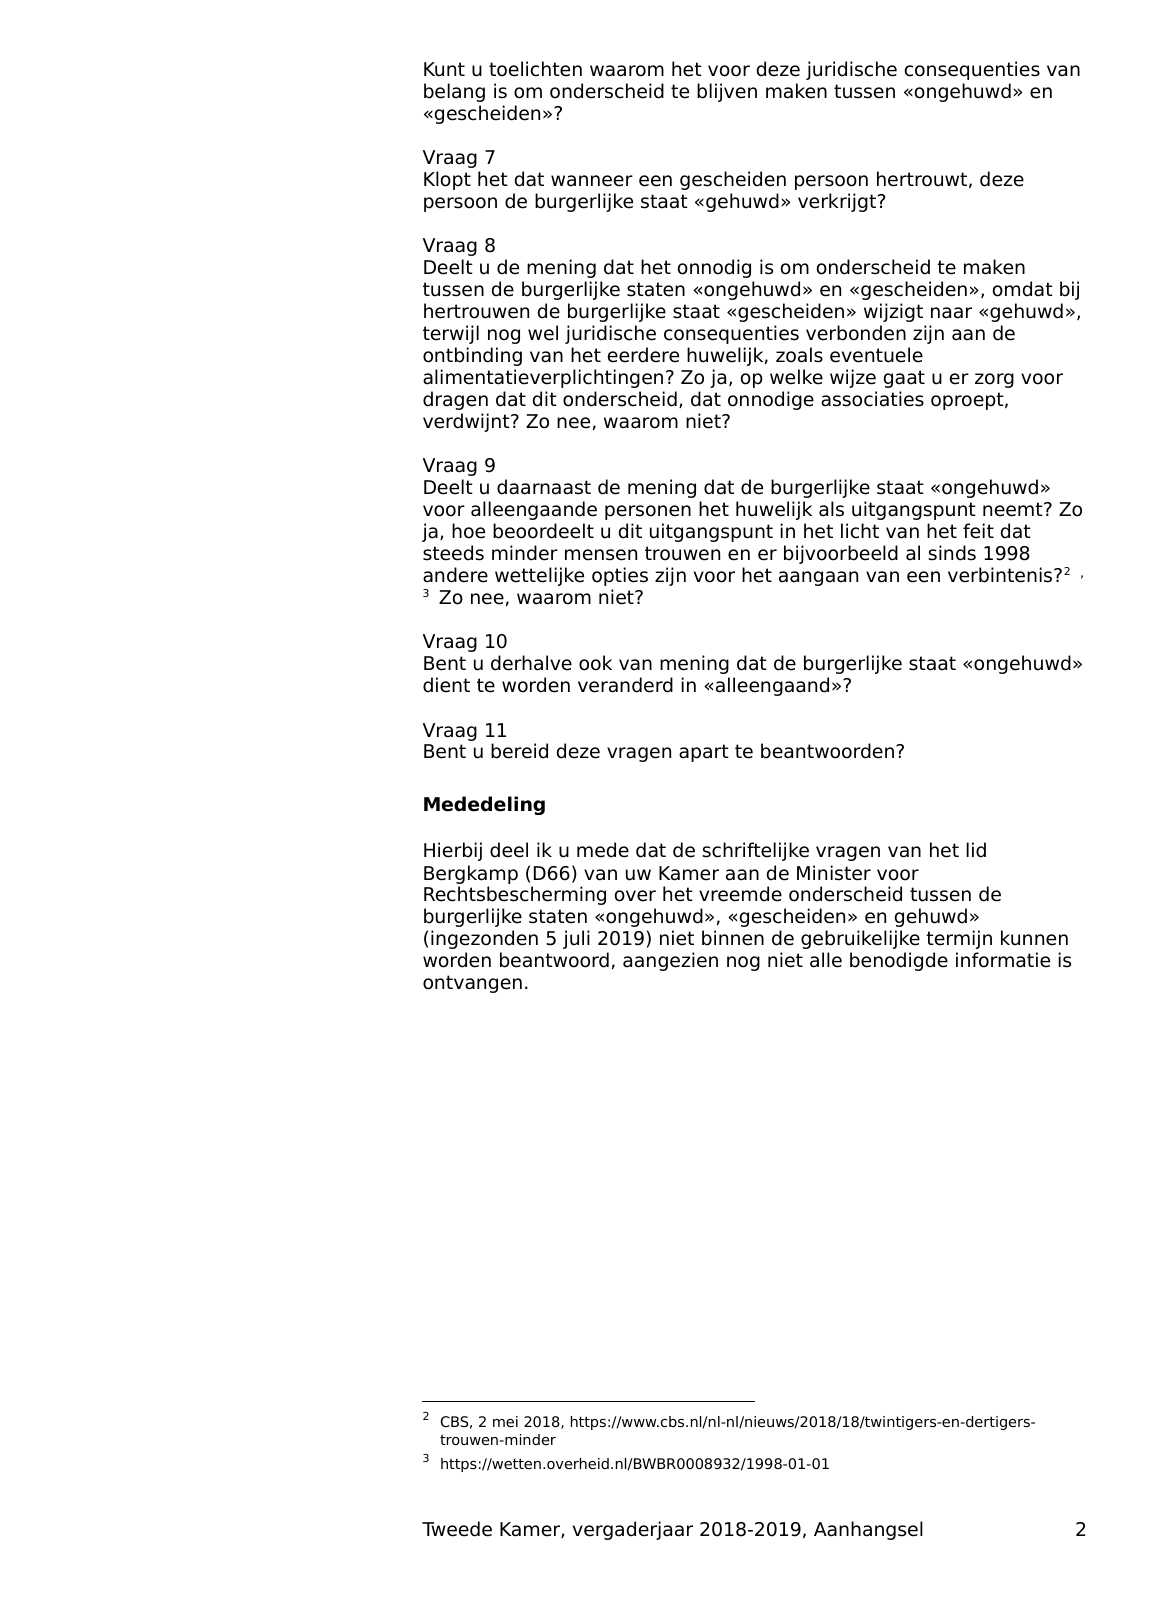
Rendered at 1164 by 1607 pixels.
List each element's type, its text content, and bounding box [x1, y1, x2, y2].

text Bent u bereid deze vragen apart te beantwoorden? [422, 741, 1087, 763]
text Bent u derhalve ook van mening dat de burgerlijke staat «ongehuwd» dient te worden veranderd in «alleengaand»? [422, 653, 1087, 697]
text Vraag 8 [422, 235, 1087, 257]
text Vraag 9 [422, 455, 1087, 477]
subtitle Mededeling [422, 793, 1087, 815]
text Klopt het dat wanneer een gescheiden persoon hertrouwt, deze persoon de burgerlijke staat «gehuwd» verkrijgt? [422, 169, 1087, 213]
text Vraag 7 [422, 147, 1087, 169]
text CBS, 2 mei 2018, https://www.cbs.nl/nl-nl/nieuws/2018/18/twintigers-en-dertigers-trouwen-minder [422, 1410, 1087, 1449]
text Kunt u toelichten waarom het voor deze juridische consequenties van belang is om onderscheid te blijven maken tussen «ongehuwd» en «gescheiden»? [422, 59, 1087, 125]
text Deelt u de mening dat het onnodig is om onderscheid te maken tussen de burgerlijke staten «ongehuwd» en «gescheiden», omdat bij hertrouwen de burgerlijke staat «gescheiden» wijzigt naar «gehuwd», terwijl nog wel juridische consequenties verbonden zijn aan de ontbinding van het eerdere huwelijk, zoals eventuele alimentatieverplichtingen? Zo ja, op welke wijze gaat u er zorg voor dragen dat dit onderscheid, dat onnodige associaties oproept, verdwijnt? Zo nee, waarom niet? [422, 257, 1087, 433]
text Vraag 10 [422, 631, 1087, 653]
text https://wetten.overheid.nl/BWBR0008932/1998-01-01 [422, 1452, 1087, 1474]
text Hierbij deel ik u mede dat de schriftelijke vragen van het lid Bergkamp (D66) van uw Kamer aan de Minister voor Rechtsbescherming over het vreemde onderscheid tussen de burgerlijke staten «ongehuwd», «gescheiden» en gehuwd» (ingezonden 5 juli 2019) niet binnen de gebruikelijke termijn kunnen worden beantwoord, aangezien nog niet alle benodigde informatie is ontvangen. [422, 840, 1087, 994]
text Deelt u daarnaast de mening dat de burgerlijke staat «ongehuwd» voor alleengaande personen het huwelijk als uitgangspunt neemt? Zo ja, hoe beoordeelt u dit uitgangspunt in het licht van het feit dat steeds minder mensen trouwen en er bijvoorbeeld al sinds 1998 andere wettelijke opties zijn voor het aangaan van een verbintenis? , Zo nee, waarom niet? [422, 477, 1087, 609]
text Vraag 11 [422, 719, 1087, 741]
